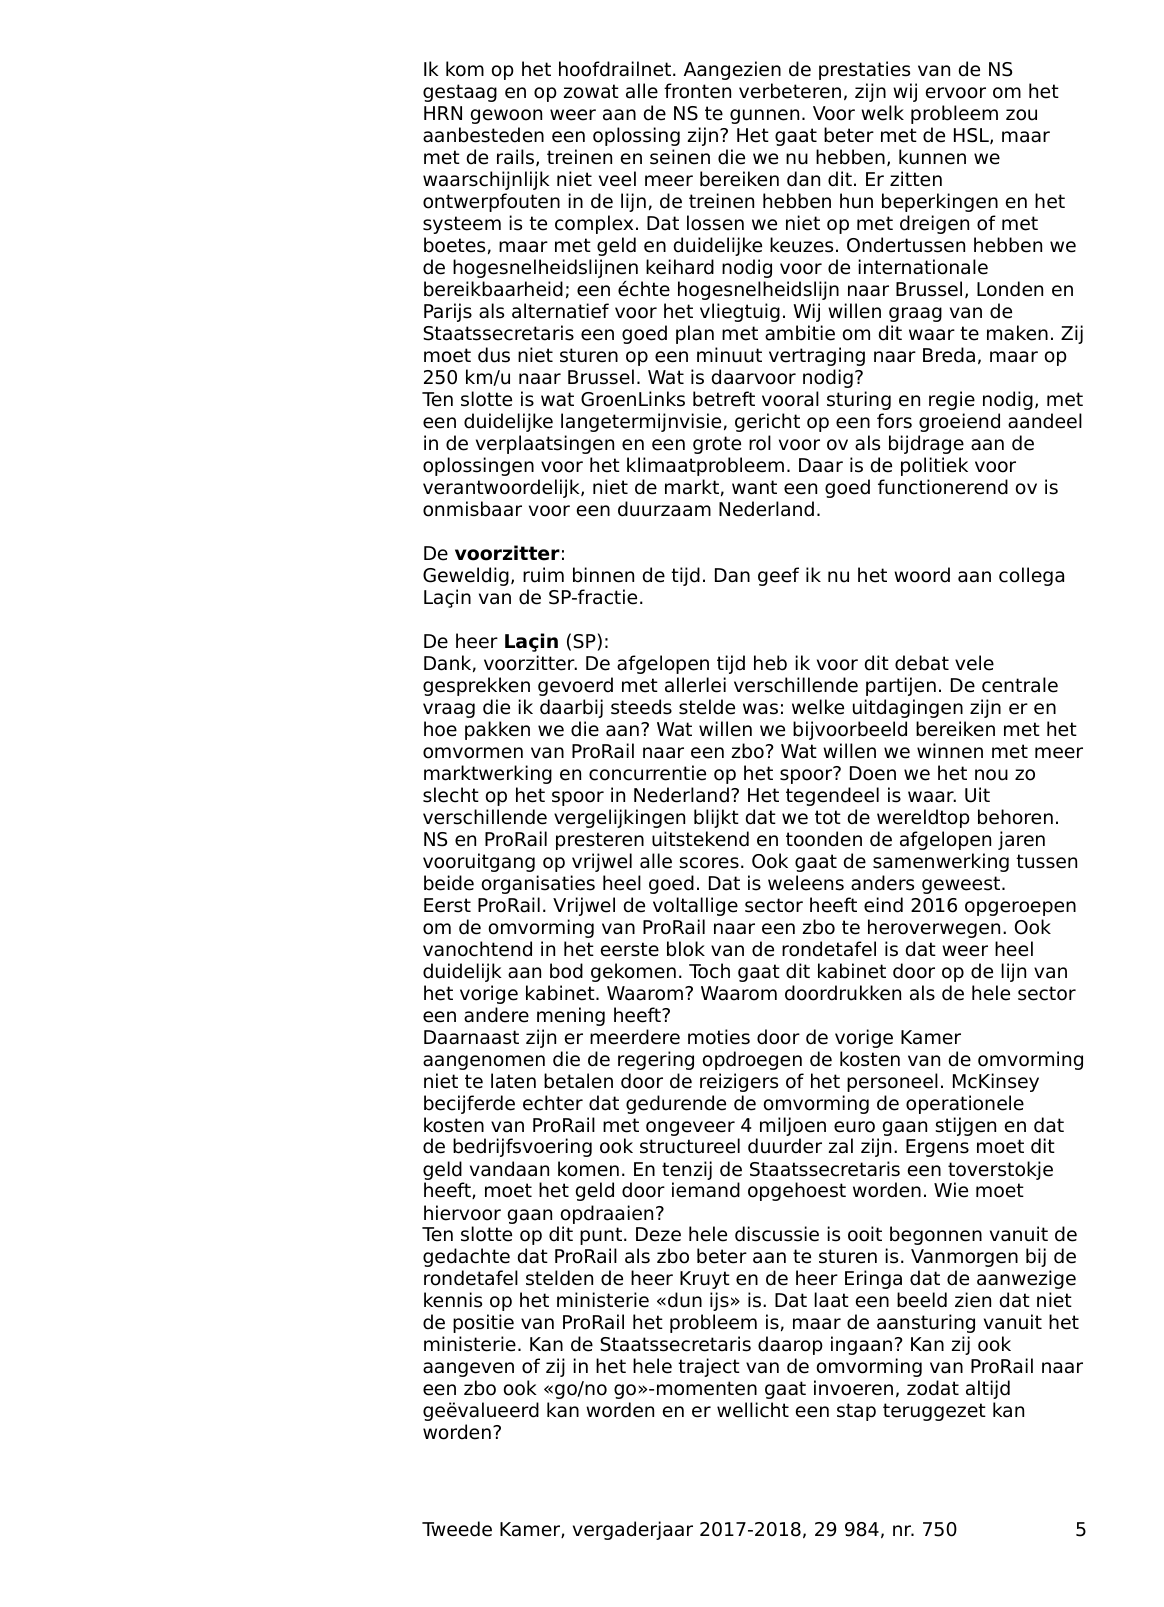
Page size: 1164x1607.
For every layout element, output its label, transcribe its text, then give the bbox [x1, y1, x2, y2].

text Ten slotte op dit punt. Deze hele discussie is ooit begonnen vanuit de gedachte dat ProRail als zbo beter aan te sturen is. Vanmorgen bij de rondetafel stelden de heer Kruyt en de heer Eringa dat de aanwezige kennis op het ministerie «dun ijs» is. Dat laat een beeld zien dat niet de positie van ProRail het probleem is, maar de aansturing vanuit het ministerie. Kan de Staatssecretaris daarop ingaan? Kan zij ook aangeven of zij in het hele traject van de omvorming van ProRail naar een zbo ook «go/no go»-momenten gaat invoeren, zodat altijd geëvalueerd kan worden en er wellicht een stap teruggezet kan worden? [422, 1224, 1087, 1444]
text Ten slotte is wat GroenLinks betreft vooral sturing en regie nodig, met een duidelijke langetermijnvisie, gericht op een fors groeiend aandeel in de verplaatsingen en een grote rol voor ov als bijdrage aan de oplossingen voor het klimaatprobleem. Daar is de politiek voor verantwoordelijk, niet de markt, want een goed functionerend ov is onmisbaar voor een duurzaam Nederland. [422, 389, 1087, 521]
text Geweldig, ruim binnen de tijd. Dan geef ik nu het woord aan collega Laçin van de SP-fractie. [422, 565, 1087, 609]
text De voorzitter: [422, 543, 1087, 565]
text Ik kom op het hoofdrailnet. Aangezien de prestaties van de NS gestaag en op zowat alle fronten verbeteren, zijn wij ervoor om het HRN gewoon weer aan de NS te gunnen. Voor welk probleem zou aanbesteden een oplossing zijn? Het gaat beter met de HSL, maar met de rails, treinen en seinen die we nu hebben, kunnen we waarschijnlijk niet veel meer bereiken dan dit. Er zitten ontwerpfouten in de lijn, de treinen hebben hun beperkingen en het systeem is te complex. Dat lossen we niet op met dreigen of met boetes, maar met geld en duidelijke keuzes. Ondertussen hebben we de hogesnelheidslijnen keihard nodig voor de internationale bereikbaarheid; een échte hogesnelheidslijn naar Brussel, Londen en Parijs als alternatief voor het vliegtuig. Wij willen graag van de Staatssecretaris een goed plan met ambitie om dit waar te maken. Zij moet dus niet sturen op een minuut vertraging naar Breda, maar op 250 km/u naar Brussel. Wat is daarvoor nodig? [422, 59, 1087, 389]
text Daarnaast zijn er meerdere moties door de vorige Kamer aangenomen die de regering opdroegen de kosten van de omvorming niet te laten betalen door de reizigers of het personeel. McKinsey becijferde echter dat gedurende de omvorming de operationele kosten van ProRail met ongeveer 4 miljoen euro gaan stijgen en dat de bedrijfsvoering ook structureel duurder zal zijn. Ergens moet dit geld vandaan komen. En tenzij de Staatssecretaris een toverstokje heeft, moet het geld door iemand opgehoest worden. Wie moet hiervoor gaan opdraaien? [422, 1027, 1087, 1224]
text Eerst ProRail. Vrijwel de voltallige sector heeft eind 2016 opgeroepen om de omvorming van ProRail naar een zbo te heroverwegen. Ook vanochtend in het eerste blok van de rondetafel is dat weer heel duidelijk aan bod gekomen. Toch gaat dit kabinet door op de lijn van het vorige kabinet. Waarom? Waarom doordrukken als de hele sector een andere mening heeft? [422, 895, 1087, 1027]
text De heer Laçin (SP): [422, 631, 1087, 653]
text Dank, voorzitter. De afgelopen tijd heb ik voor dit debat vele gesprekken gevoerd met allerlei verschillende partijen. De centrale vraag die ik daarbij steeds stelde was: welke uitdagingen zijn er en hoe pakken we die aan? Wat willen we bijvoorbeeld bereiken met het omvormen van ProRail naar een zbo? Wat willen we winnen met meer marktwerking en concurrentie op het spoor? Doen we het nou zo slecht op het spoor in Nederland? Het tegendeel is waar. Uit verschillende vergelijkingen blijkt dat we tot de wereldtop behoren. NS en ProRail presteren uitstekend en toonden de afgelopen jaren vooruitgang op vrijwel alle scores. Ook gaat de samenwerking tussen beide organisaties heel goed. Dat is weleens anders geweest. [422, 653, 1087, 895]
